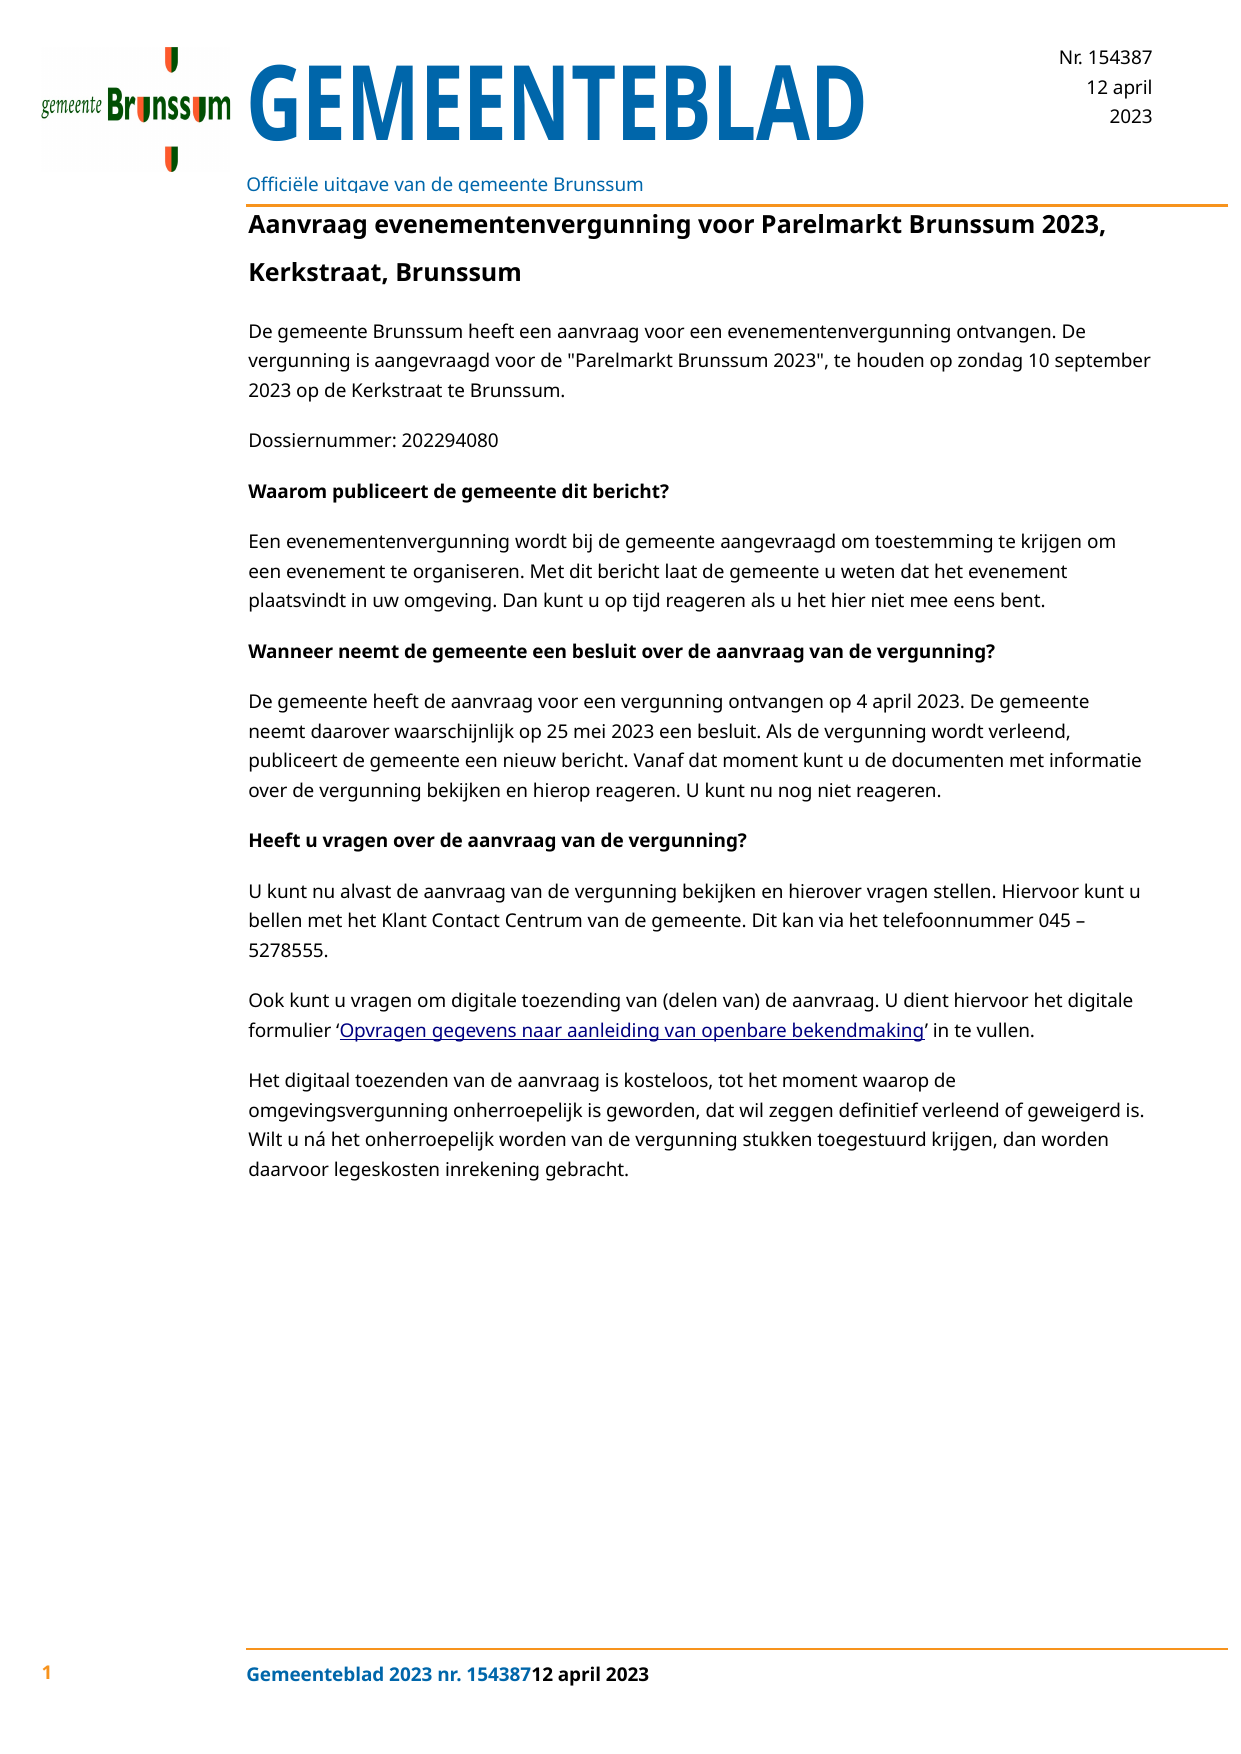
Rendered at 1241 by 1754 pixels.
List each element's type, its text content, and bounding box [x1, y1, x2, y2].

text Heeft u vragen over de aanvraag van de vergunning? [248, 827, 1152, 853]
text Aanvraag evenementenvergunning voor Parelmarkt Brunssum 2023, Kerkstraat, Brunssum [248, 207, 1152, 288]
text Het digitaal toezenden van de aanvraag is kosteloos, tot het moment waarop de omgevingsvergunning onherroepelijk is geworden, dat wil zeggen definitief verleend of geweigerd is. Wilt u ná het onherroepelijk worden van de vergunning stukken toegestuurd krijgen, dan worden daarvoor legeskosten inrekening gebracht. [248, 1067, 1152, 1182]
text De gemeente Brunssum heeft een aanvraag voor een evenementenvergunning ontvangen. De vergunning is aangevraagd voor de "Parelmarkt Brunssum 2023", te houden op zondag 10 september 2023 op de Kerkstraat te Brunssum. [248, 318, 1152, 403]
text De gemeente heeft de aanvraag voor een vergunning ontvangen op 4 april 2023. De gemeente neemt daarover waarschijnlijk op 25 mei 2023 een besluit. Als de vergunning wordt verleend, publiceert de gemeente een nieuw bericht. Vanaf dat moment kunt u de documenten met informatie over de vergunning bekijken en hierop reageren. U kunt nu nog niet reageren. [248, 688, 1152, 803]
text Waarom publiceert de gemeente dit bericht? [248, 478, 1152, 504]
text U kunt nu alvast de aanvraag van de vergunning bekijken en hierover vragen stellen. Hiervoor kunt u bellen met het Klant Contact Centrum van de gemeente. Dit kan via het telefoonnummer 045 – 5278555. [248, 878, 1152, 963]
text Ook kunt u vragen om digitale toezending van (delen van) de aanvraag. U dient hiervoor het digitale formulier ‘Opvragen gegevens naar aanleiding van openbare bekendmaking’ in te vullen. [248, 987, 1152, 1043]
picture [41, 47, 231, 172]
text Wanneer neemt de gemeente een besluit over de aanvraag van de vergunning? [248, 638, 1152, 664]
text Een evenementenvergunning wordt bij de gemeente aangevraagd om toestemming te krijgen om een evenement te organiseren. Met dit bericht laat de gemeente u weten dat het evenement plaatsvindt in uw omgeving. Dan kunt u op tijd reageren als u het hier niet mee eens bent. [248, 528, 1152, 613]
text Dossiernummer: 202294080 [248, 427, 1152, 453]
